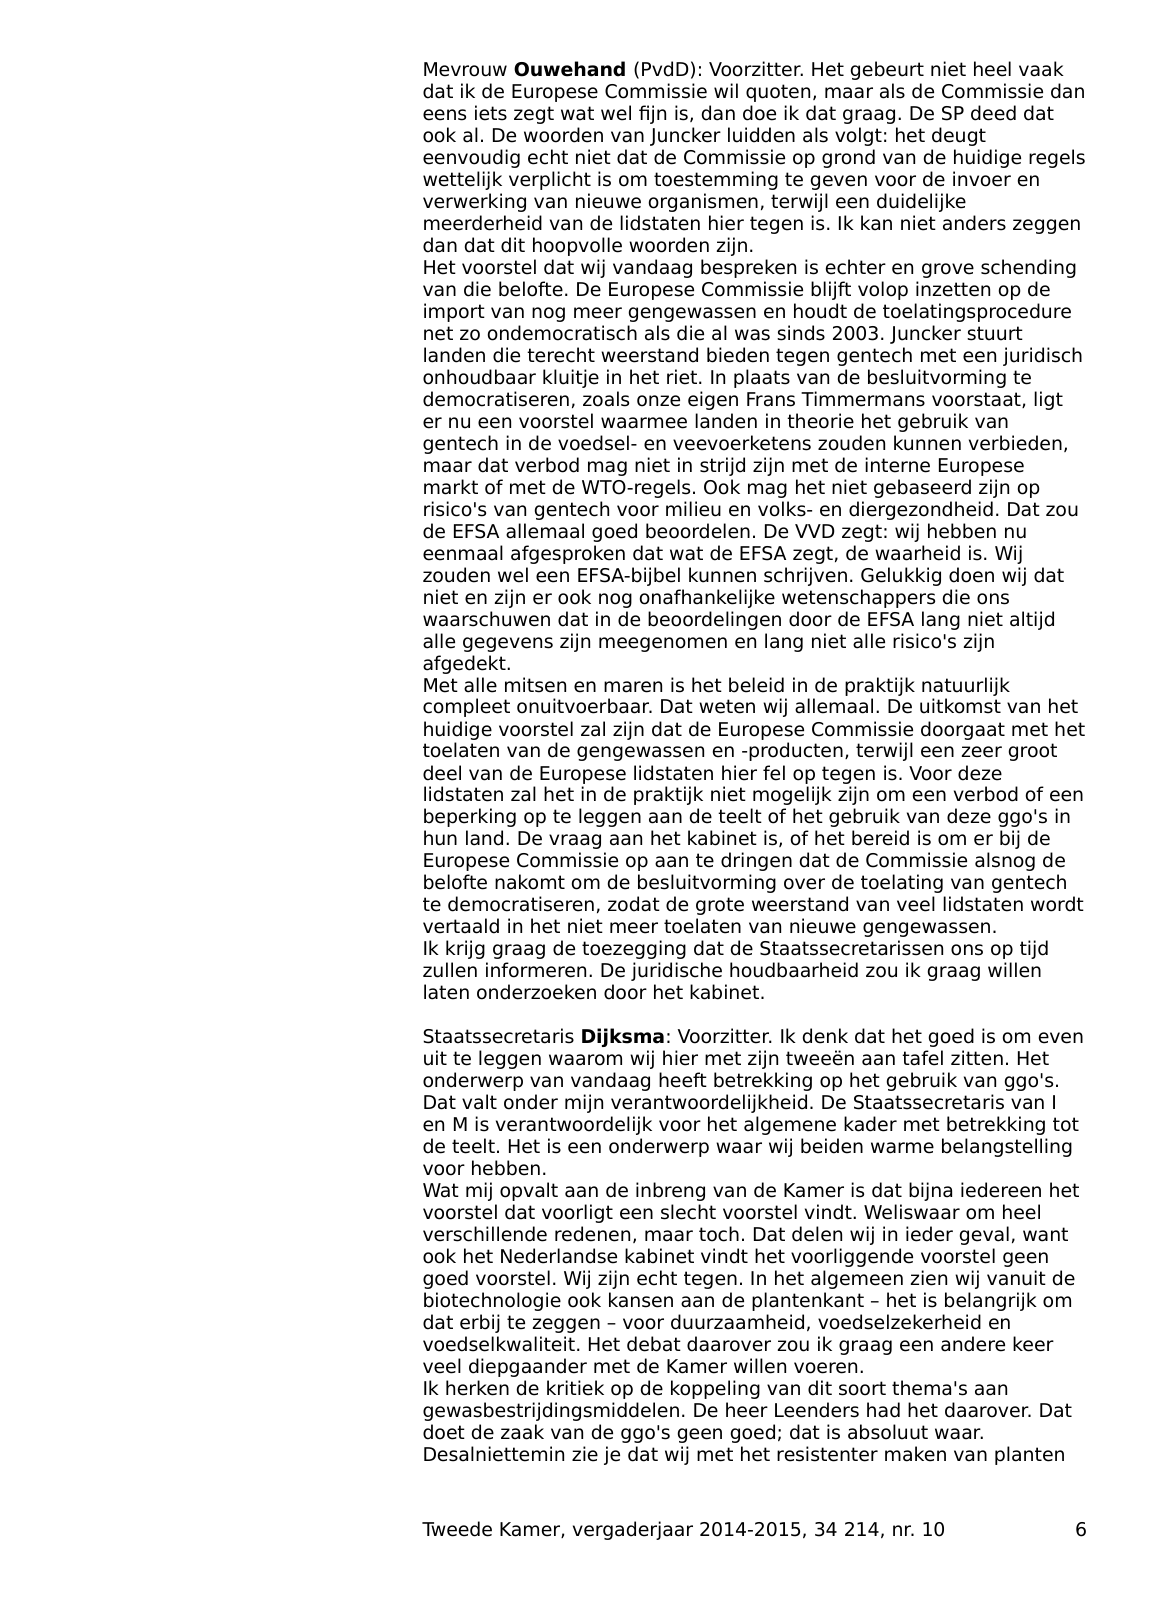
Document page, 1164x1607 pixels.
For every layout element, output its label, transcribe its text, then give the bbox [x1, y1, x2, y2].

text Het voorstel dat wij vandaag bespreken is echter en grove schending van die belofte. De Europese Commissie blijft volop inzetten op de import van nog meer gengewassen en houdt de toelatingsprocedure net zo ondemocratisch als die al was sinds 2003. Juncker stuurt landen die terecht weerstand bieden tegen gentech met een juridisch onhoudbaar kluitje in het riet. In plaats van de besluitvorming te democratiseren, zoals onze eigen Frans Timmermans voorstaat, ligt er nu een voorstel waarmee landen in theorie het gebruik van gentech in de voedsel- en veevoerketens zouden kunnen verbieden, maar dat verbod mag niet in strijd zijn met de interne Europese markt of met de WTO-regels. Ook mag het niet gebaseerd zijn op risico's van gentech voor milieu en volks- en diergezondheid. Dat zou de EFSA allemaal goed beoordelen. De VVD zegt: wij hebben nu eenmaal afgesproken dat wat de EFSA zegt, de waarheid is. Wij zouden wel een EFSA-bijbel kunnen schrijven. Gelukkig doen wij dat niet en zijn er ook nog onafhankelijke wetenschappers die ons waarschuwen dat in de beoordelingen door de EFSA lang niet altijd alle gegevens zijn meegenomen en lang niet alle risico's zijn afgedekt. [422, 257, 1087, 674]
text Met alle mitsen en maren is het beleid in de praktijk natuurlijk compleet onuitvoerbaar. Dat weten wij allemaal. De uitkomst van het huidige voorstel zal zijn dat de Europese Commissie doorgaat met het toelaten van de gengewassen en -producten, terwijl een zeer groot deel van de Europese lidstaten hier fel op tegen is. Voor deze lidstaten zal het in de praktijk niet mogelijk zijn om een verbod of een beperking op te leggen aan de teelt of het gebruik van deze ggo's in hun land. De vraag aan het kabinet is, of het bereid is om er bij de Europese Commissie op aan te dringen dat de Commissie alsnog de belofte nakomt om de besluitvorming over de toelating van gentech te democratiseren, zodat de grote weerstand van veel lidstaten wordt vertaald in het niet meer toelaten van nieuwe gengewassen. [422, 674, 1087, 938]
text Wat mij opvalt aan de inbreng van de Kamer is dat bijna iedereen het voorstel dat voorligt een slecht voorstel vindt. Weliswaar om heel verschillende redenen, maar toch. Dat delen wij in ieder geval, want ook het Nederlandse kabinet vindt het voorliggende voorstel geen goed voorstel. Wij zijn echt tegen. In het algemeen zien wij vanuit de biotechnologie ook kansen aan de plantenkant – het is belangrijk om dat erbij te zeggen – voor duurzaamheid, voedselzekerheid en voedselkwaliteit. Het debat daarover zou ik graag een andere keer veel diepgaander met de Kamer willen voeren. [422, 1180, 1087, 1378]
text Mevrouw Ouwehand (PvdD): Voorzitter. Het gebeurt niet heel vaak dat ik de Europese Commissie wil quoten, maar als de Commissie dan eens iets zegt wat wel fijn is, dan doe ik dat graag. De SP deed dat ook al. De woorden van Juncker luidden als volgt: het deugt eenvoudig echt niet dat de Commissie op grond van de huidige regels wettelijk verplicht is om toestemming te geven voor de invoer en verwerking van nieuwe organismen, terwijl een duidelijke meerderheid van de lidstaten hier tegen is. Ik kan niet anders zeggen dan dat dit hoopvolle woorden zijn. [422, 59, 1087, 257]
text Ik herken de kritiek op de koppeling van dit soort thema's aan gewasbestrijdingsmiddelen. De heer Leenders had het daarover. Dat doet de zaak van de ggo's geen goed; dat is absoluut waar. Desalniettemin zie je dat wij met het resistenter maken van planten [422, 1378, 1087, 1466]
text Ik krijg graag de toezegging dat de Staatssecretarissen ons op tijd zullen informeren. De juridische houdbaarheid zou ik graag willen laten onderzoeken door het kabinet. [422, 938, 1087, 1004]
text Staatssecretaris Dijksma: Voorzitter. Ik denk dat het goed is om even uit te leggen waarom wij hier met zijn tweeën aan tafel zitten. Het onderwerp van vandaag heeft betrekking op het gebruik van ggo's. Dat valt onder mijn verantwoordelijkheid. De Staatssecretaris van I en M is verantwoordelijk voor het algemene kader met betrekking tot de teelt. Het is een onderwerp waar wij beiden warme belangstelling voor hebben. [422, 1026, 1087, 1180]
